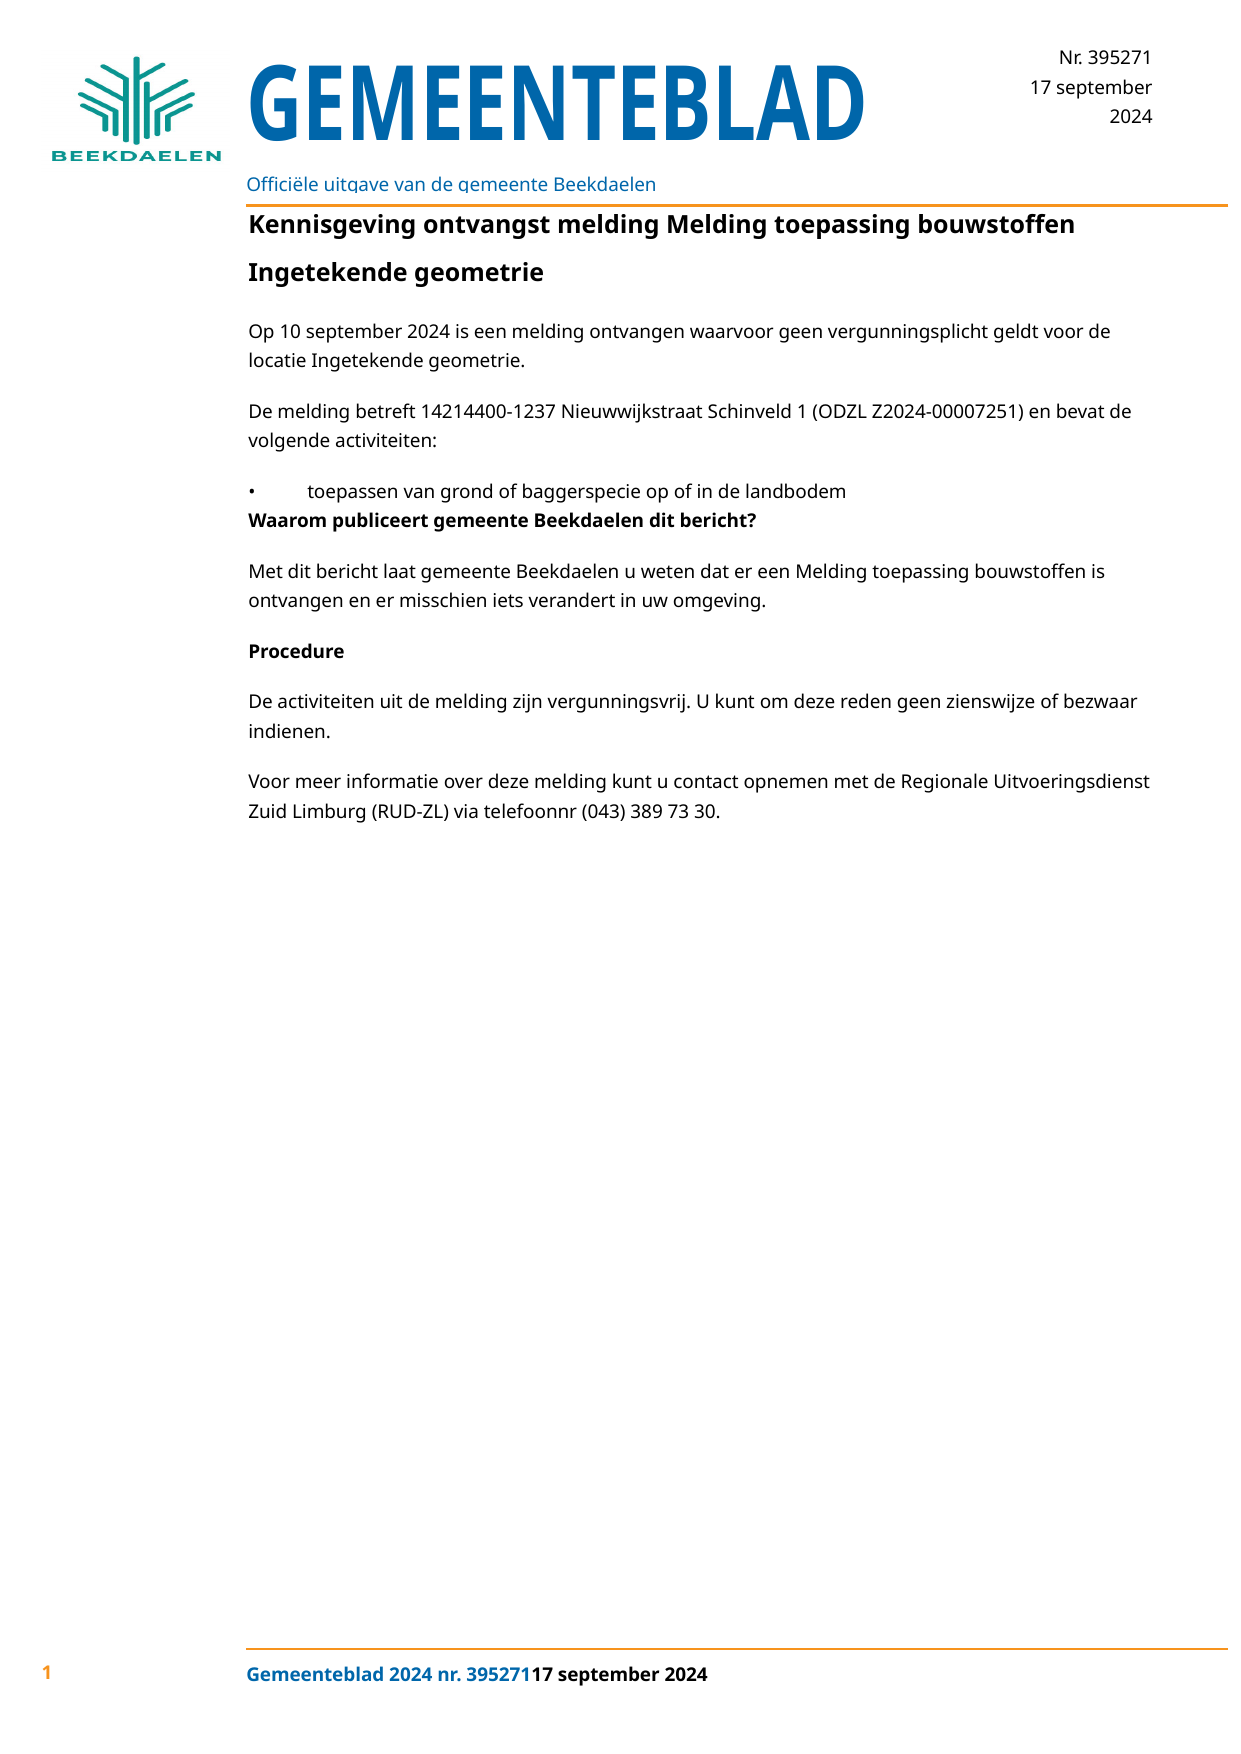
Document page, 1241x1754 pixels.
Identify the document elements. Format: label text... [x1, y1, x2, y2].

text Waarom publiceert gemeente Beekdaelen dit bericht? [248, 507, 1152, 533]
text De melding betreft 14214400-1237 Nieuwwijkstraat Schinveld 1 (ODZL Z2024-00007251) en bevat de volgende activiteiten: [248, 398, 1152, 453]
text Met dit bericht laat gemeente Beekdaelen u weten dat er een Melding toepassing bouwstoffen is ontvangen en er misschien iets verandert in uw omgeving. [248, 558, 1152, 613]
text De activiteiten uit de melding zijn vergunningsvrij. U kunt om deze reden geen zienswijze of bezwaar indienen. [248, 688, 1152, 744]
text Kennisgeving ontvangst melding Melding toepassing bouwstoffen Ingetekende geometrie [248, 207, 1152, 288]
picture [41, 47, 231, 172]
text Op 10 september 2024 is een melding ontvangen waarvoor geen vergunningsplicht geldt voor de locatie Ingetekende geometrie. [248, 318, 1152, 373]
text Voor meer informatie over deze melding kunt u contact opnemen met de Regionale Uitvoeringsdienst Zuid Limburg (RUD-ZL) via telefoonnr (043) 389 73 30. [248, 768, 1152, 824]
text Procedure [248, 638, 1152, 664]
list toepassen van grond of baggerspecie op of in de landbodem [248, 478, 1152, 504]
